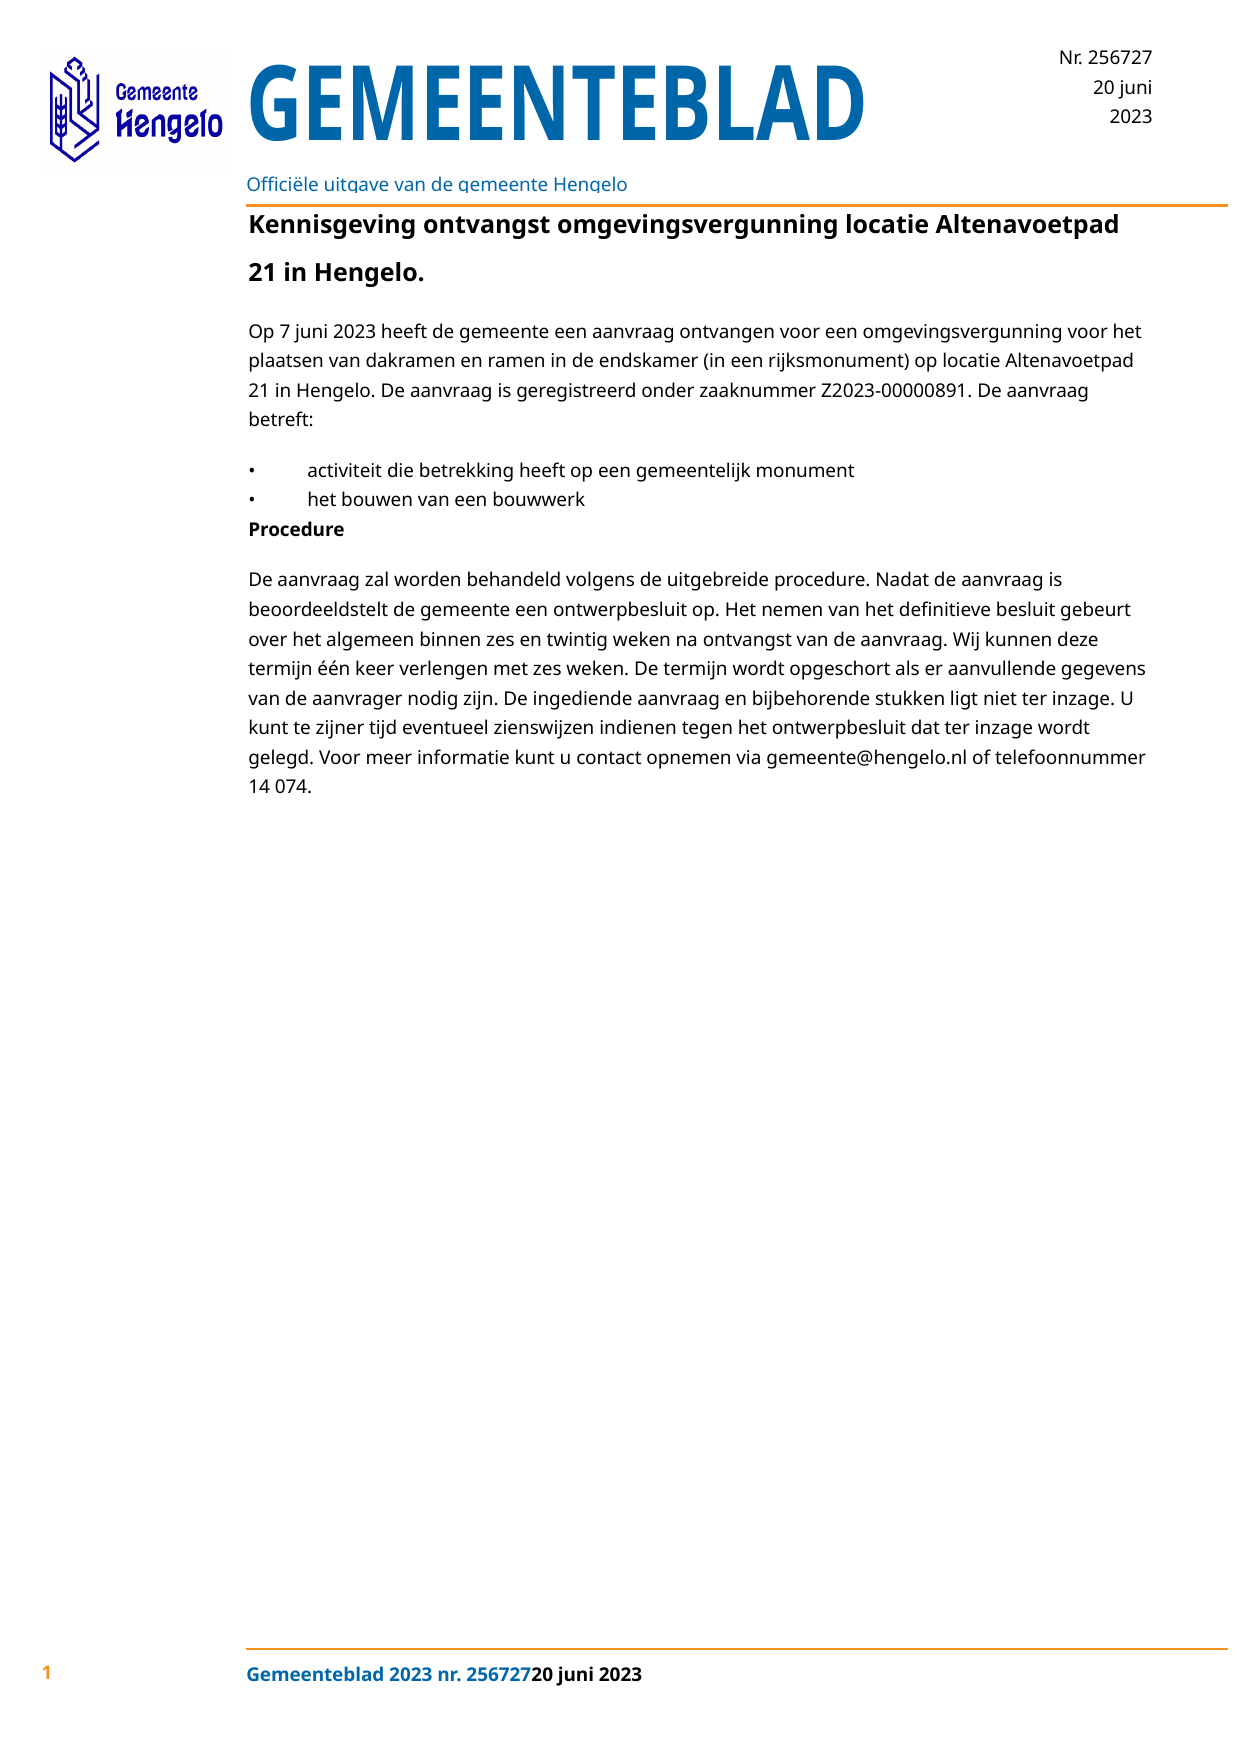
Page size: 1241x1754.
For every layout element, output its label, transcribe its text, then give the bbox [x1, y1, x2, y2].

picture [41, 47, 231, 172]
text De aanvraag zal worden behandeld volgens de uitgebreide procedure. Nadat de aanvraag is beoordeeldstelt de gemeente een ontwerpbesluit op. Het nemen van het definitieve besluit gebeurt over het algemeen binnen zes en twintig weken na ontvangst van de aanvraag. Wij kunnen deze termijn één keer verlengen met zes weken. De termijn wordt opgeschort als er aanvullende gegevens van de aanvrager nodig zijn. De ingediende aanvraag en bijbehorende stukken ligt niet ter inzage. U kunt te zijner tijd eventueel zienswijzen indienen tegen het ontwerpbesluit dat ter inzage wordt gelegd. Voor meer informatie kunt u contact opnemen via gemeente@hengelo.nl of telefoonnummer 14 074. [248, 567, 1152, 799]
list activiteit die betrekking heeft op een gemeentelijk monument [248, 457, 1152, 483]
text Procedure [248, 516, 1152, 542]
list het bouwen van een bouwwerk [248, 487, 1152, 512]
text Kennisgeving ontvangst omgevingsvergunning locatie Altenavoetpad 21 in Hengelo. [248, 207, 1152, 288]
text Op 7 juni 2023 heeft de gemeente een aanvraag ontvangen voor een omgevingsvergunning voor het plaatsen van dakramen en ramen in de endskamer (in een rijksmonument) op locatie Altenavoetpad 21 in Hengelo. De aanvraag is geregistreerd onder zaaknummer Z2023-00000891. De aanvraag betreft: [248, 318, 1152, 432]
